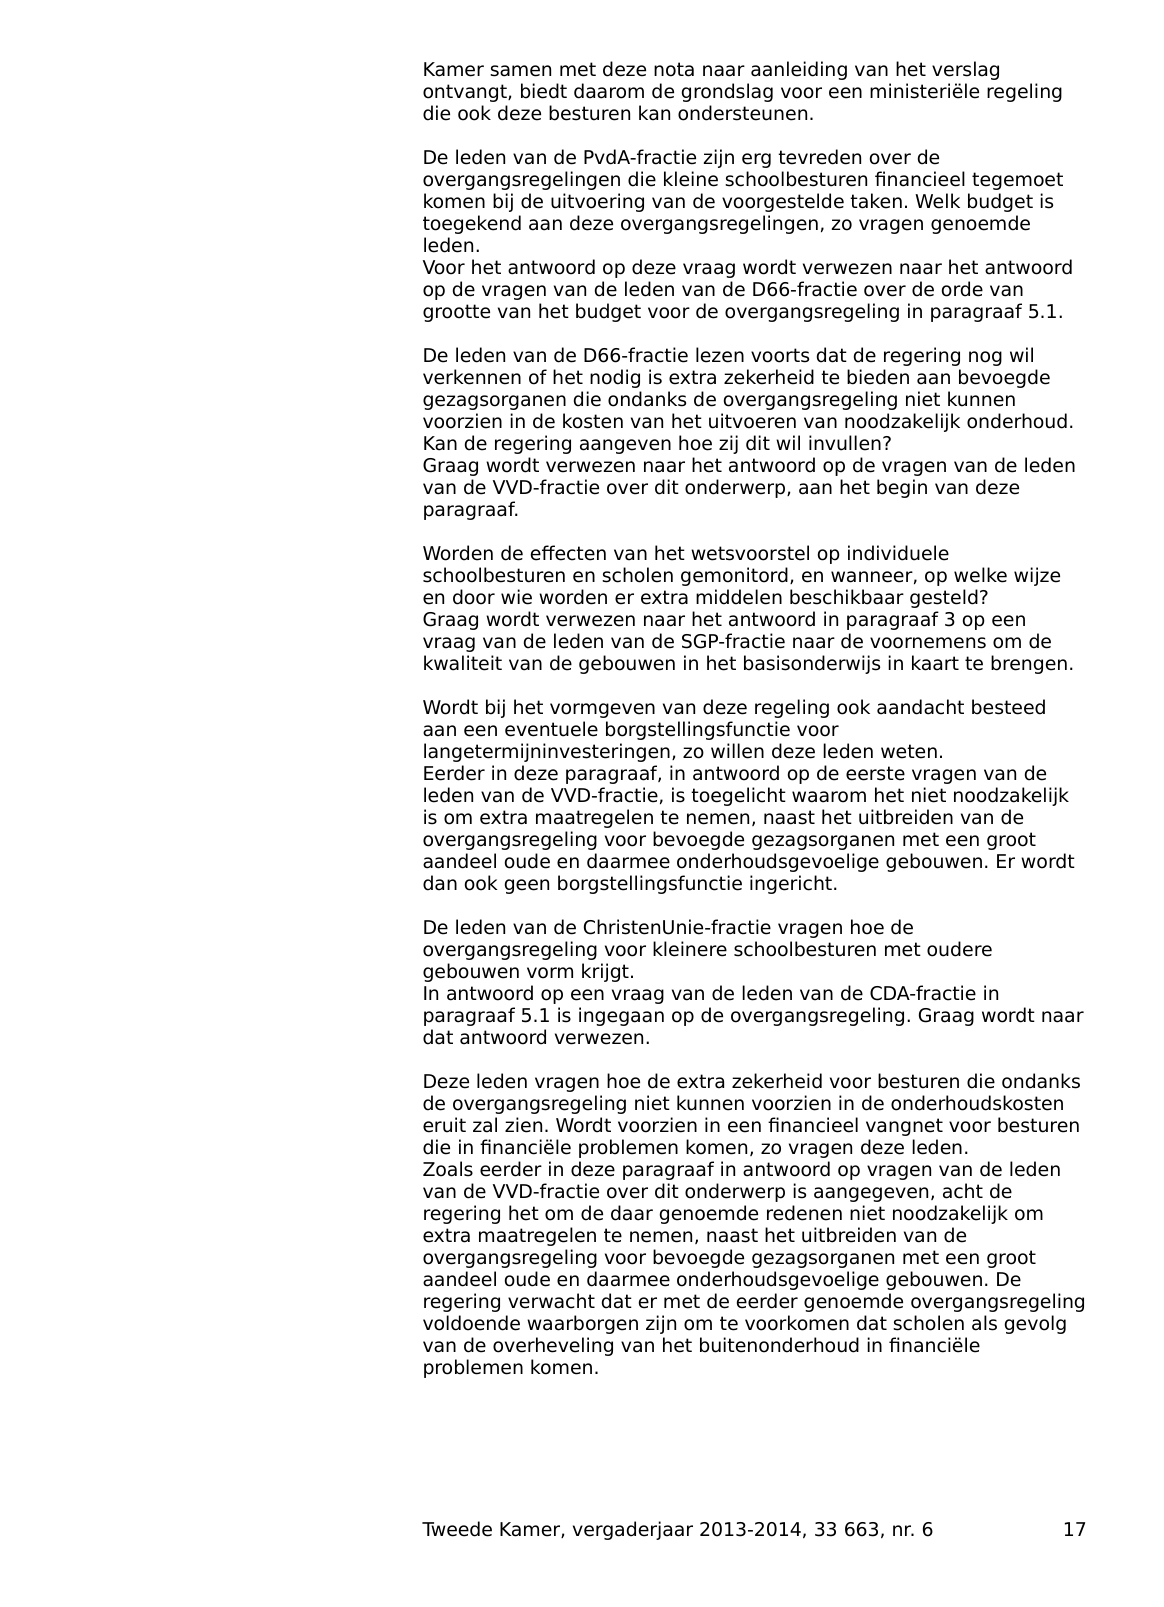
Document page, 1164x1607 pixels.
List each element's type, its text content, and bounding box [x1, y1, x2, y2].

text Zoals eerder in deze paragraaf in antwoord op vragen van de leden van de VVD-fractie over dit onderwerp is aangegeven, acht de regering het om de daar genoemde redenen niet noodzakelijk om extra maatregelen te nemen, naast het uitbreiden van de overgangsregeling voor bevoegde gezagsorganen met een groot aandeel oude en daarmee onderhoudsgevoelige gebouwen. De regering verwacht dat er met de eerder genoemde overgangsregeling voldoende waarborgen zijn om te voorkomen dat scholen als gevolg van de overheveling van het buitenonderhoud in financiële problemen komen. [422, 1159, 1087, 1379]
text De leden van de D66-fractie lezen voorts dat de regering nog wil verkennen of het nodig is extra zekerheid te bieden aan bevoegde gezagsorganen die ondanks de overgangsregeling niet kunnen voorzien in de kosten van het uitvoeren van noodzakelijk onderhoud. Kan de regering aangeven hoe zij dit wil invullen? [422, 345, 1087, 455]
text Eerder in deze paragraaf, in antwoord op de eerste vragen van de leden van de VVD-fractie, is toegelicht waarom het niet noodzakelijk is om extra maatregelen te nemen, naast het uitbreiden van de overgangsregeling voor bevoegde gezagsorganen met een groot aandeel oude en daarmee onderhoudsgevoelige gebouwen. Er wordt dan ook geen borgstellingsfunctie ingericht. [422, 763, 1087, 895]
text Graag wordt verwezen naar het antwoord in paragraaf 3 op een vraag van de leden van de SGP-fractie naar de voornemens om de kwaliteit van de gebouwen in het basisonderwijs in kaart te brengen. [422, 609, 1087, 675]
text Wordt bij het vormgeven van deze regeling ook aandacht besteed aan een eventuele borgstellingsfunctie voor langetermijninvesteringen, zo willen deze leden weten. [422, 697, 1087, 763]
text Kamer samen met deze nota naar aanleiding van het verslag ontvangt, biedt daarom de grondslag voor een ministeriële regeling die ook deze besturen kan ondersteunen. [422, 59, 1087, 125]
text Worden de effecten van het wetsvoorstel op individuele schoolbesturen en scholen gemonitord, en wanneer, op welke wijze en door wie worden er extra middelen beschikbaar gesteld? [422, 543, 1087, 609]
text Voor het antwoord op deze vraag wordt verwezen naar het antwoord op de vragen van de leden van de D66-fractie over de orde van grootte van het budget voor de overgangsregeling in paragraaf 5.1. [422, 257, 1087, 323]
text Graag wordt verwezen naar het antwoord op de vragen van de leden van de VVD-fractie over dit onderwerp, aan het begin van deze paragraaf. [422, 455, 1087, 521]
text Deze leden vragen hoe de extra zekerheid voor besturen die ondanks de overgangsregeling niet kunnen voorzien in de onderhoudskosten eruit zal zien. Wordt voorzien in een financieel vangnet voor besturen die in financiële problemen komen, zo vragen deze leden. [422, 1071, 1087, 1159]
text In antwoord op een vraag van de leden van de CDA-fractie in paragraaf 5.1 is ingegaan op de overgangsregeling. Graag wordt naar dat antwoord verwezen. [422, 983, 1087, 1049]
text De leden van de PvdA-fractie zijn erg tevreden over de overgangsregelingen die kleine schoolbesturen financieel tegemoet komen bij de uitvoering van de voorgestelde taken. Welk budget is toegekend aan deze overgangsregelingen, zo vragen genoemde leden. [422, 147, 1087, 257]
text De leden van de ChristenUnie-fractie vragen hoe de overgangsregeling voor kleinere schoolbesturen met oudere gebouwen vorm krijgt. [422, 917, 1087, 983]
